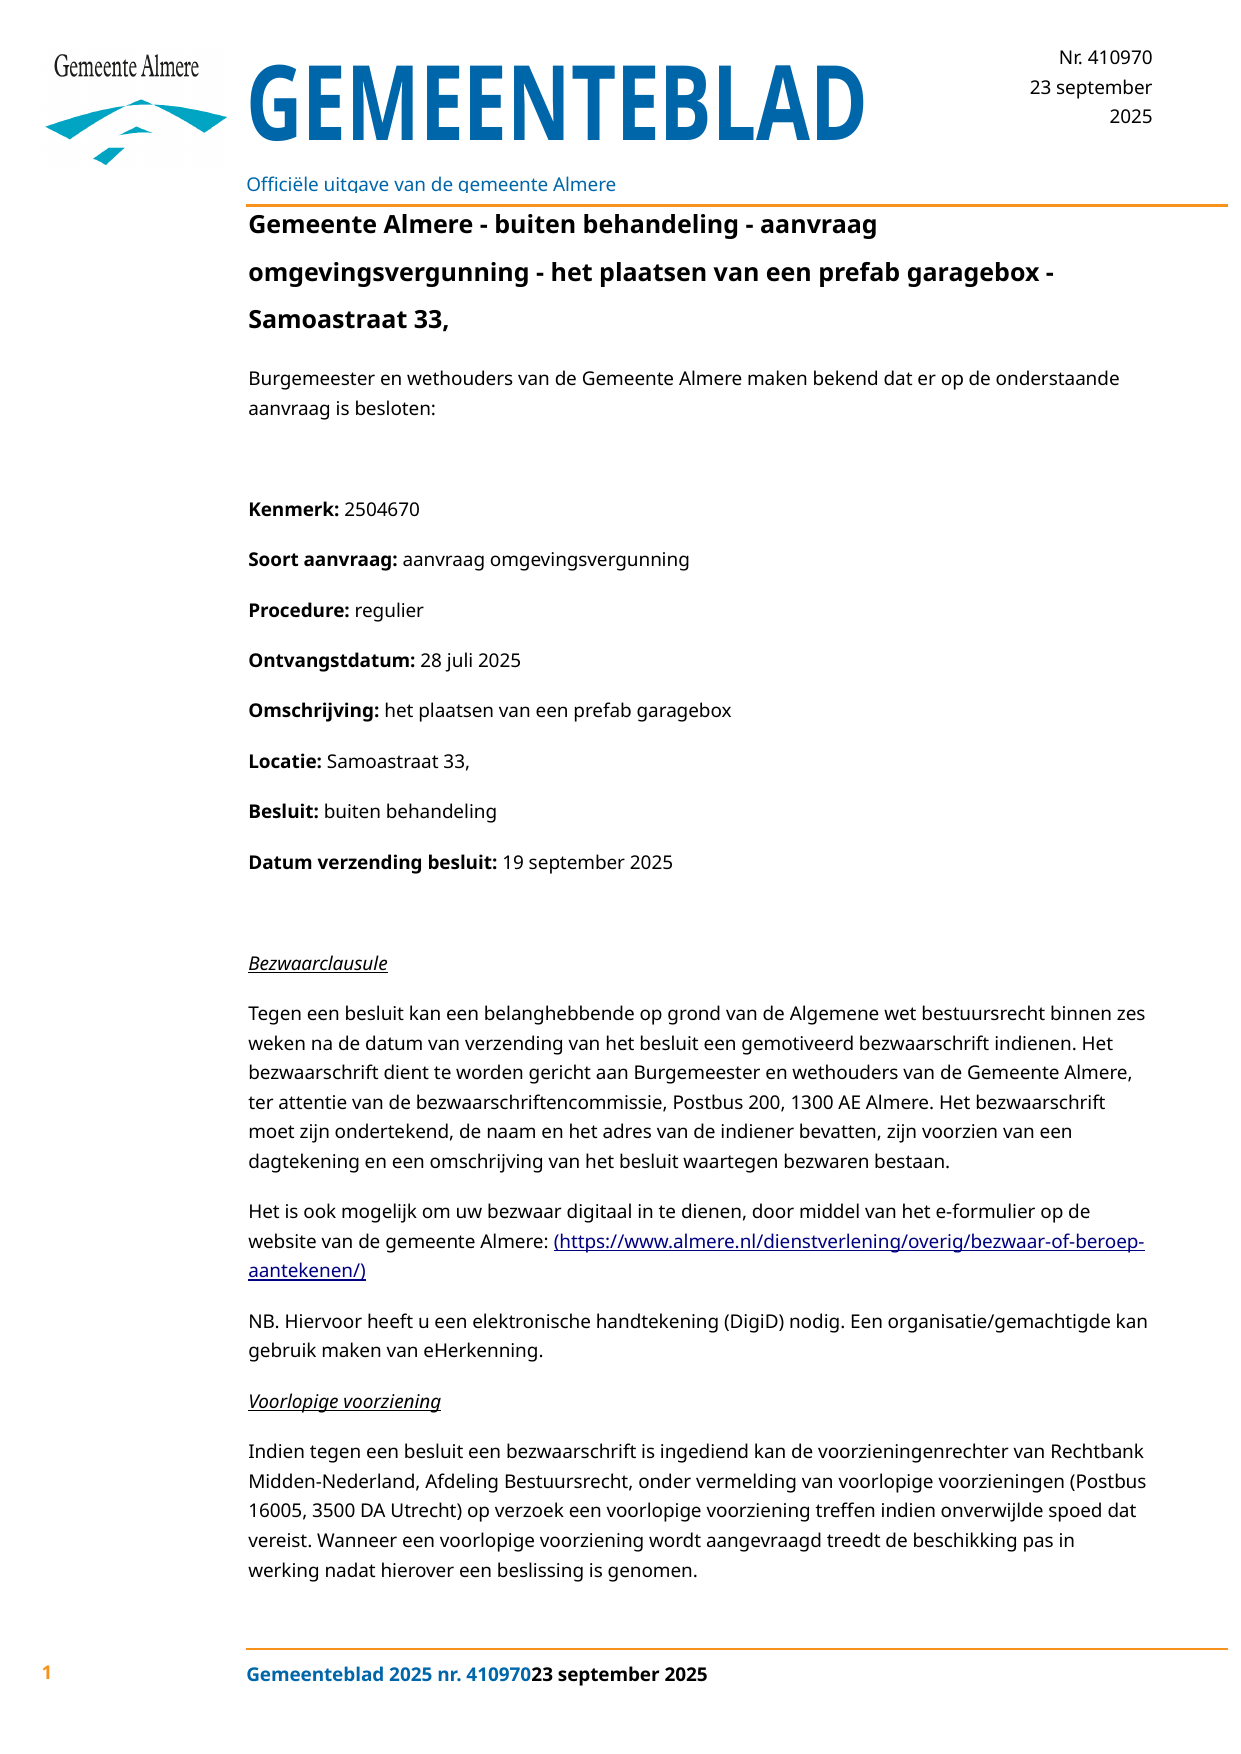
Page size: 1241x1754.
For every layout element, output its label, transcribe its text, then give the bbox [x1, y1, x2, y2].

text Voorlopige voorziening [248, 1388, 1152, 1414]
text Gemeente Almere - buiten behandeling - aanvraag omgevingsvergunning - het plaatsen van een prefab garagebox - Samoastraat 33, [248, 207, 1152, 336]
text Soort aanvraag: aanvraag omgevingsvergunning [248, 546, 1152, 572]
text Datum verzending besluit: 19 september 2025 [248, 849, 1152, 874]
text Locatie: Samoastraat 33, [248, 748, 1152, 774]
text Tegen een besluit kan een belanghebbende op grond van de Algemene wet bestuursrecht binnen zes weken na de datum van verzending van het besluit een gemotiveerd bezwaarschrift indienen. Het bezwaarschrift dient te worden gericht aan Burgemeester en wethouders van de Gemeente Almere, ter attentie van de bezwaarschriftencommissie, Postbus 200, 1300 AE Almere. Het bezwaarschrift moet zijn ondertekend, de naam en het adres van de indiener bevatten, zijn voorzien van een dagtekening en een omschrijving van het besluit waartegen bezwaren bestaan. [248, 1000, 1152, 1174]
text Procedure: regulier [248, 597, 1152, 622]
text Besluit: buiten behandeling [248, 798, 1152, 824]
text Kenmerk: 2504670 [248, 496, 1152, 522]
text Omschrijving: het plaatsen van een prefab garagebox [248, 698, 1152, 723]
picture [41, 47, 231, 172]
text Indien tegen een besluit een bezwaarschrift is ingediend kan de voorzieningenrechter van Rechtbank Midden-Nederland, Afdeling Bestuursrecht, onder vermelding van voorlopige voorzieningen (Postbus 16005, 3500 DA Utrecht) op verzoek een voorlopige voorziening treffen indien onverwijlde spoed dat vereist. Wanneer een voorlopige voorziening wordt aangevraagd treedt de beschikking pas in werking nadat hierover een beslissing is genomen. [248, 1438, 1152, 1582]
text Bezwaarclausule [248, 950, 1152, 975]
text Het is ook mogelijk om uw bezwaar digitaal in te dienen, door middel van het e-formulier op de website van de gemeente Almere: (https://www.almere.nl/dienstverlening/overig/bezwaar-of-beroep-aantekenen/) [248, 1198, 1152, 1283]
text NB. Hiervoor heeft u een elektronische handtekening (DigiD) nodig. Een organisatie/gemachtigde kan gebruik maken van eHerkenning. [248, 1308, 1152, 1363]
text Ontvangstdatum: 28 juli 2025 [248, 647, 1152, 673]
text Burgemeester en wethouders van de Gemeente Almere maken bekend dat er op de onderstaande aanvraag is besloten: [248, 366, 1152, 421]
